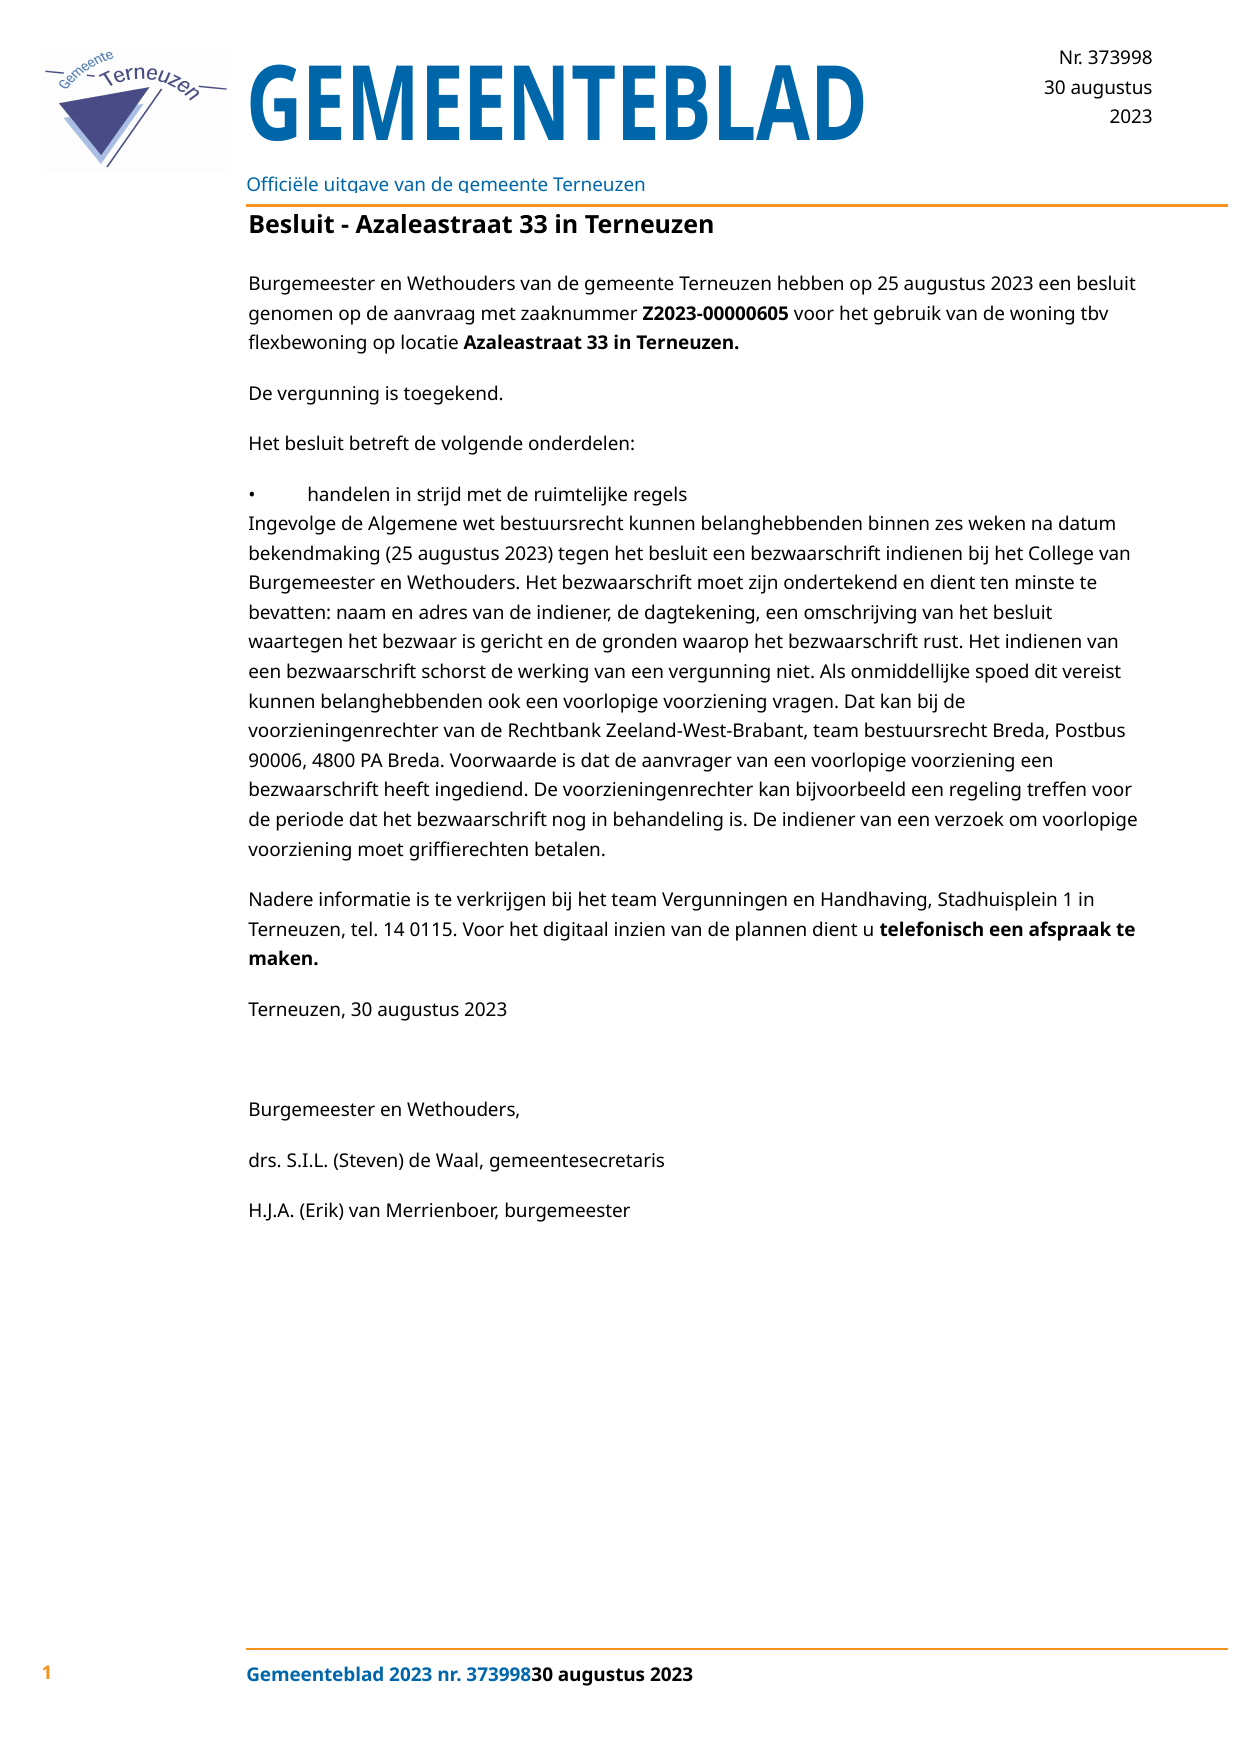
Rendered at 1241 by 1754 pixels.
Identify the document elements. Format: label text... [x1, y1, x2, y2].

text De vergunning is toegekend. [248, 380, 1152, 406]
text drs. S.I.L. (Steven) de Waal, gemeentesecretaris [248, 1147, 1152, 1173]
text Nadere informatie is te verkrijgen bij het team Vergunningen en Handhaving, Stadhuisplein 1 in Terneuzen, tel. 14 0115. Voor het digitaal inzien van de plannen dient u telefonisch een afspraak te maken. [248, 886, 1152, 971]
text Burgemeester en Wethouders, [248, 1097, 1152, 1122]
text Besluit - Azaleastraat 33 in Terneuzen [248, 207, 1152, 241]
text Ingevolge de Algemene wet bestuursrecht kunnen belanghebbenden binnen zes weken na datum bekendmaking (25 augustus 2023) tegen het besluit een bezwaarschrift indienen bij het College van Burgemeester en Wethouders. Het bezwaarschrift moet zijn ondertekend en dient ten minste te bevatten: naam en adres van de indiener, de dagtekening, een omschrijving van het besluit waartegen het bezwaar is gericht en de gronden waarop het bezwaarschrift rust. Het indienen van een bezwaarschrift schorst de werking van een vergunning niet. Als onmiddellijke spoed dit vereist kunnen belanghebbenden ook een voorlopige voorziening vragen. Dat kan bij de voorzieningenrechter van de Rechtbank Zeeland-West-Brabant, team bestuursrecht Breda, Postbus 90006, 4800 PA Breda. Voorwaarde is dat de aanvrager van een voorlopige voorziening een bezwaarschrift heeft ingediend. De voorzieningenrechter kan bijvoorbeeld een regeling treffen voor de periode dat het bezwaarschrift nog in behandeling is. De indiener van een verzoek om voorlopige voorziening moet griffierechten betalen. [248, 510, 1152, 861]
picture [41, 47, 231, 172]
text Het besluit betreft de volgende onderdelen: [248, 430, 1152, 456]
text Burgemeester en Wethouders van de gemeente Terneuzen hebben op 25 augustus 2023 een besluit genomen op de aanvraag met zaaknummer Z2023-00000605 voor het gebruik van de woning tbv flexbewoning op locatie Azaleastraat 33 in Terneuzen. [248, 270, 1152, 355]
text Terneuzen, 30 augustus 2023 [248, 996, 1152, 1021]
list handelen in strijd met de ruimtelijke regels [248, 481, 1152, 506]
text H.J.A. (Erik) van Merrienboer, burgemeester [248, 1197, 1152, 1223]
